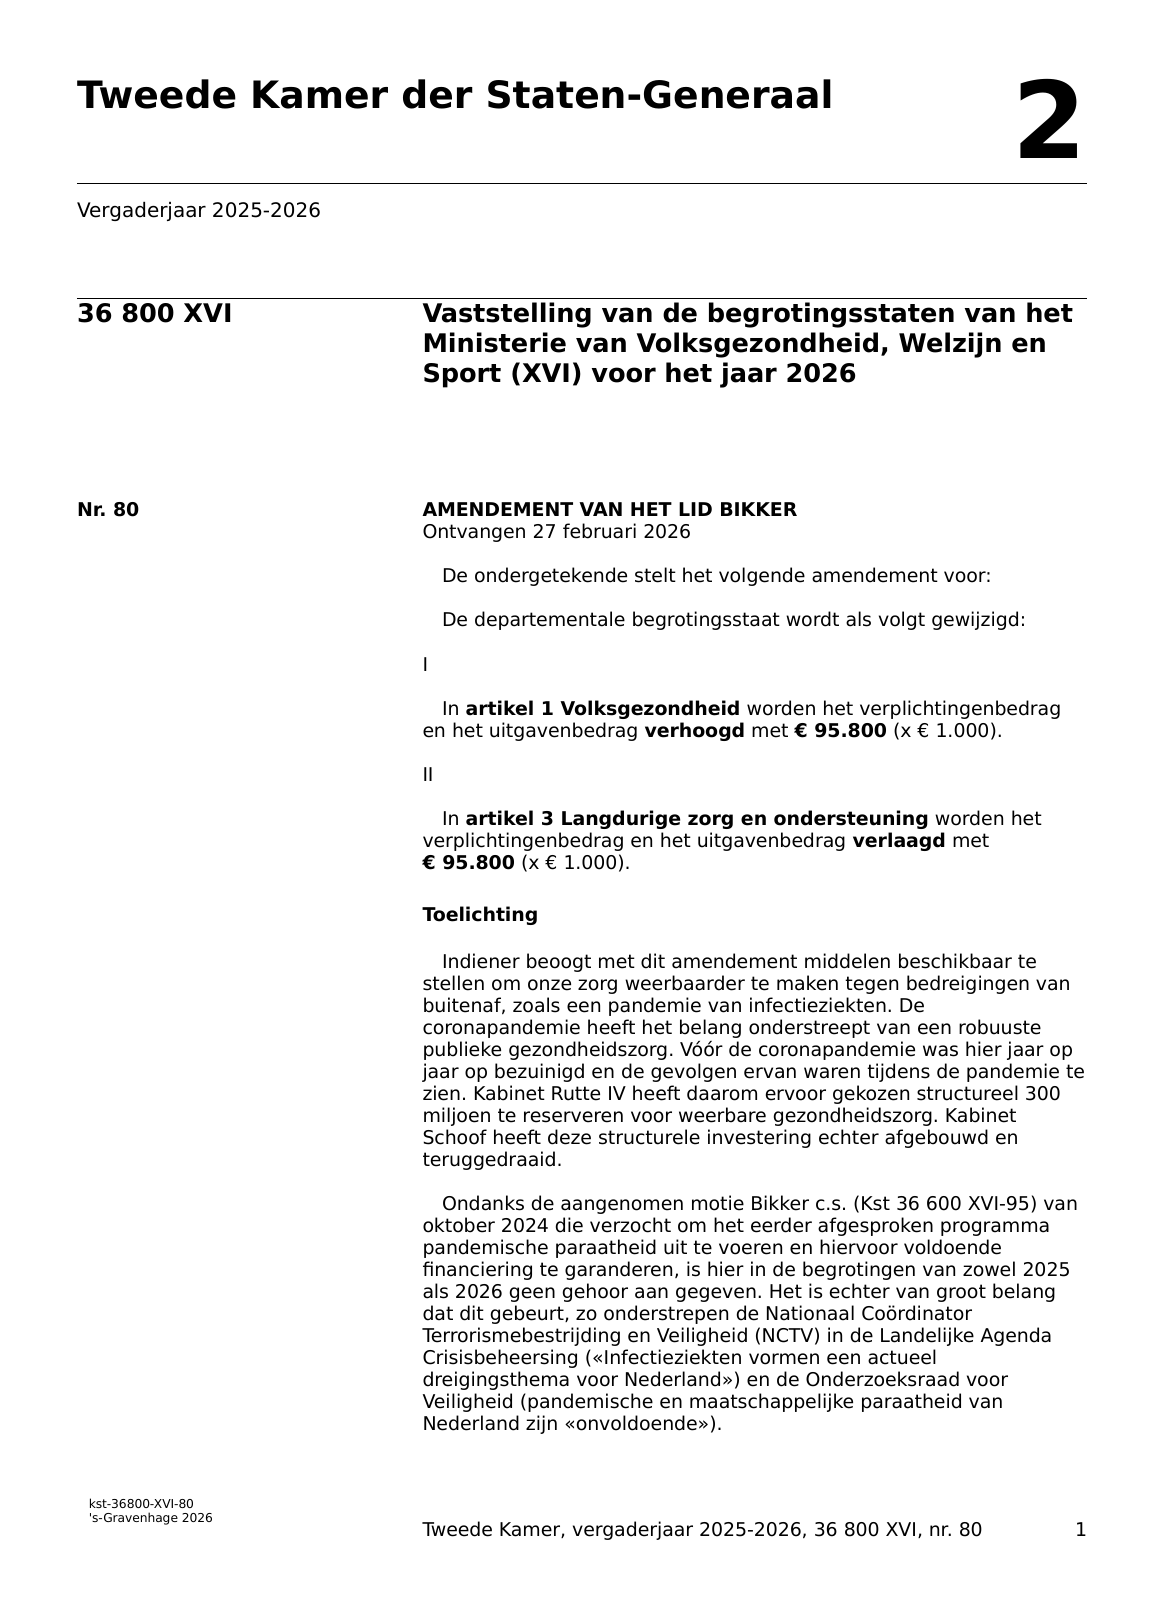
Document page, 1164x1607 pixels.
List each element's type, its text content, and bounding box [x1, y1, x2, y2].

subtitle 36 800 XVI Vaststelling van de begrotingsstaten van het Ministerie van Volksgezondheid, Welzijn en Sport (XVI) voor het jaar 2026 [77, 299, 1087, 388]
text II [422, 764, 1087, 786]
text kst-36800-XVI-80 [88, 1497, 323, 1511]
table_header Tweede Kamer der Staten-Generaal [77, 59, 886, 183]
subtitle Nr. 80 AMENDEMENT VAN HET LID BIKKER [77, 499, 1087, 521]
text In artikel 3 Langdurige zorg en ondersteuning worden het verplichtingenbedrag en het uitgavenbedrag verlaagd met € 95.800 (x € 1.000). [422, 808, 1087, 874]
table_header 2 [886, 59, 1087, 183]
table_cell Vergaderjaar 2025-2026 [77, 184, 1087, 298]
text Ontvangen 27 februari 2026 [422, 521, 1087, 543]
text De departementale begrotingsstaat wordt als volgt gewijzigd: [422, 609, 1087, 631]
subtitle Toelichting [422, 904, 1087, 926]
text De ondergetekende stelt het volgende amendement voor: [422, 565, 1087, 587]
text In artikel 1 Volksgezondheid worden het verplichtingenbedrag en het uitgavenbedrag verhoogd met € 95.800 (x € 1.000). [422, 698, 1087, 742]
text I [422, 653, 1087, 676]
text Ondanks de aangenomen motie Bikker c.s. (Kst 36 600 XVI-95) van oktober 2024 die verzocht om het eerder afgesproken programma pandemische paraatheid uit te voeren en hiervoor voldoende financiering te garanderen, is hier in de begrotingen van zowel 2025 als 2026 geen gehoor aan gegeven. Het is echter van groot belang dat dit gebeurt, zo onderstrepen de Nationaal Coördinator Terrorismebestrijding en Veiligheid (NCTV) in de Landelijke Agenda Crisisbeheersing («Infectieziekten vormen een actueel dreigingsthema voor Nederland») en de Onderzoeksraad voor Veiligheid (pandemische en maatschappelijke paraatheid van Nederland zijn «onvoldoende»). [422, 1193, 1087, 1435]
text Indiener beoogt met dit amendement middelen beschikbaar te stellen om onze zorg weerbaarder te maken tegen bedreigingen van buitenaf, zoals een pandemie van infectieziekten. De coronapandemie heeft het belang onderstreept van een robuuste publieke gezondheidszorg. Vóór de coronapandemie was hier jaar op jaar op bezuinigd en de gevolgen ervan waren tijdens de pandemie te zien. Kabinet Rutte IV heeft daarom ervoor gekozen structureel 300 miljoen te reserveren voor weerbare gezondheidszorg. Kabinet Schoof heeft deze structurele investering echter afgebouwd en teruggedraaid. [422, 951, 1087, 1171]
text 's-Gravenhage 2026 [88, 1511, 323, 1525]
